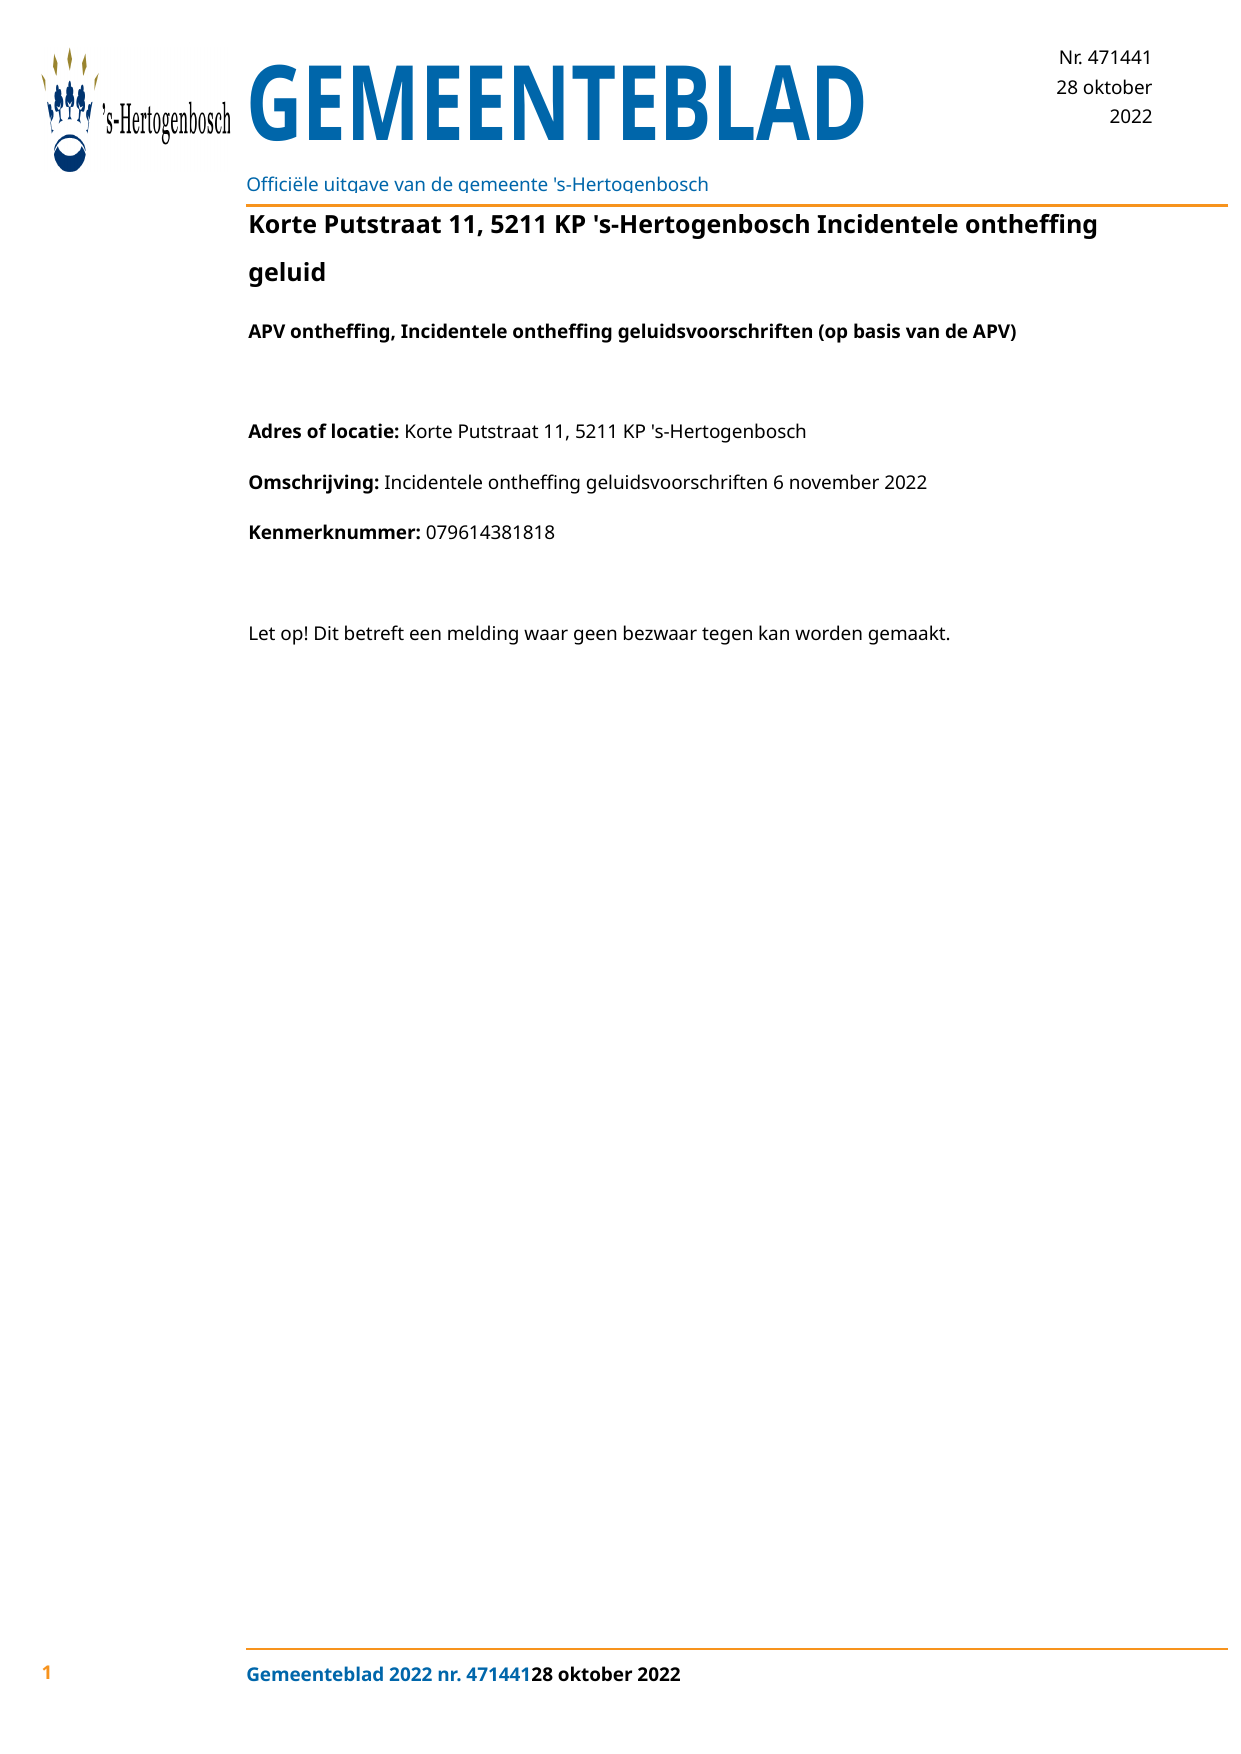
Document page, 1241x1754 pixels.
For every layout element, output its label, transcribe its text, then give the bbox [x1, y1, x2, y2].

text Kenmerknummer: 079614381818 [248, 519, 1152, 545]
text Omschrijving: Incidentele ontheffing geluidsvoorschriften 6 november 2022 [248, 469, 1152, 495]
text Let op! Dit betreft een melding waar geen bezwaar tegen kan worden gemaakt. [248, 620, 1152, 646]
text APV ontheffing, Incidentele ontheffing geluidsvoorschriften (op basis van de APV) [248, 318, 1152, 344]
text Korte Putstraat 11, 5211 KP 's-Hertogenbosch Incidentele ontheffing geluid [248, 207, 1152, 288]
picture [41, 47, 231, 172]
text Adres of locatie: Korte Putstraat 11, 5211 KP 's-Hertogenbosch [248, 419, 1152, 444]
